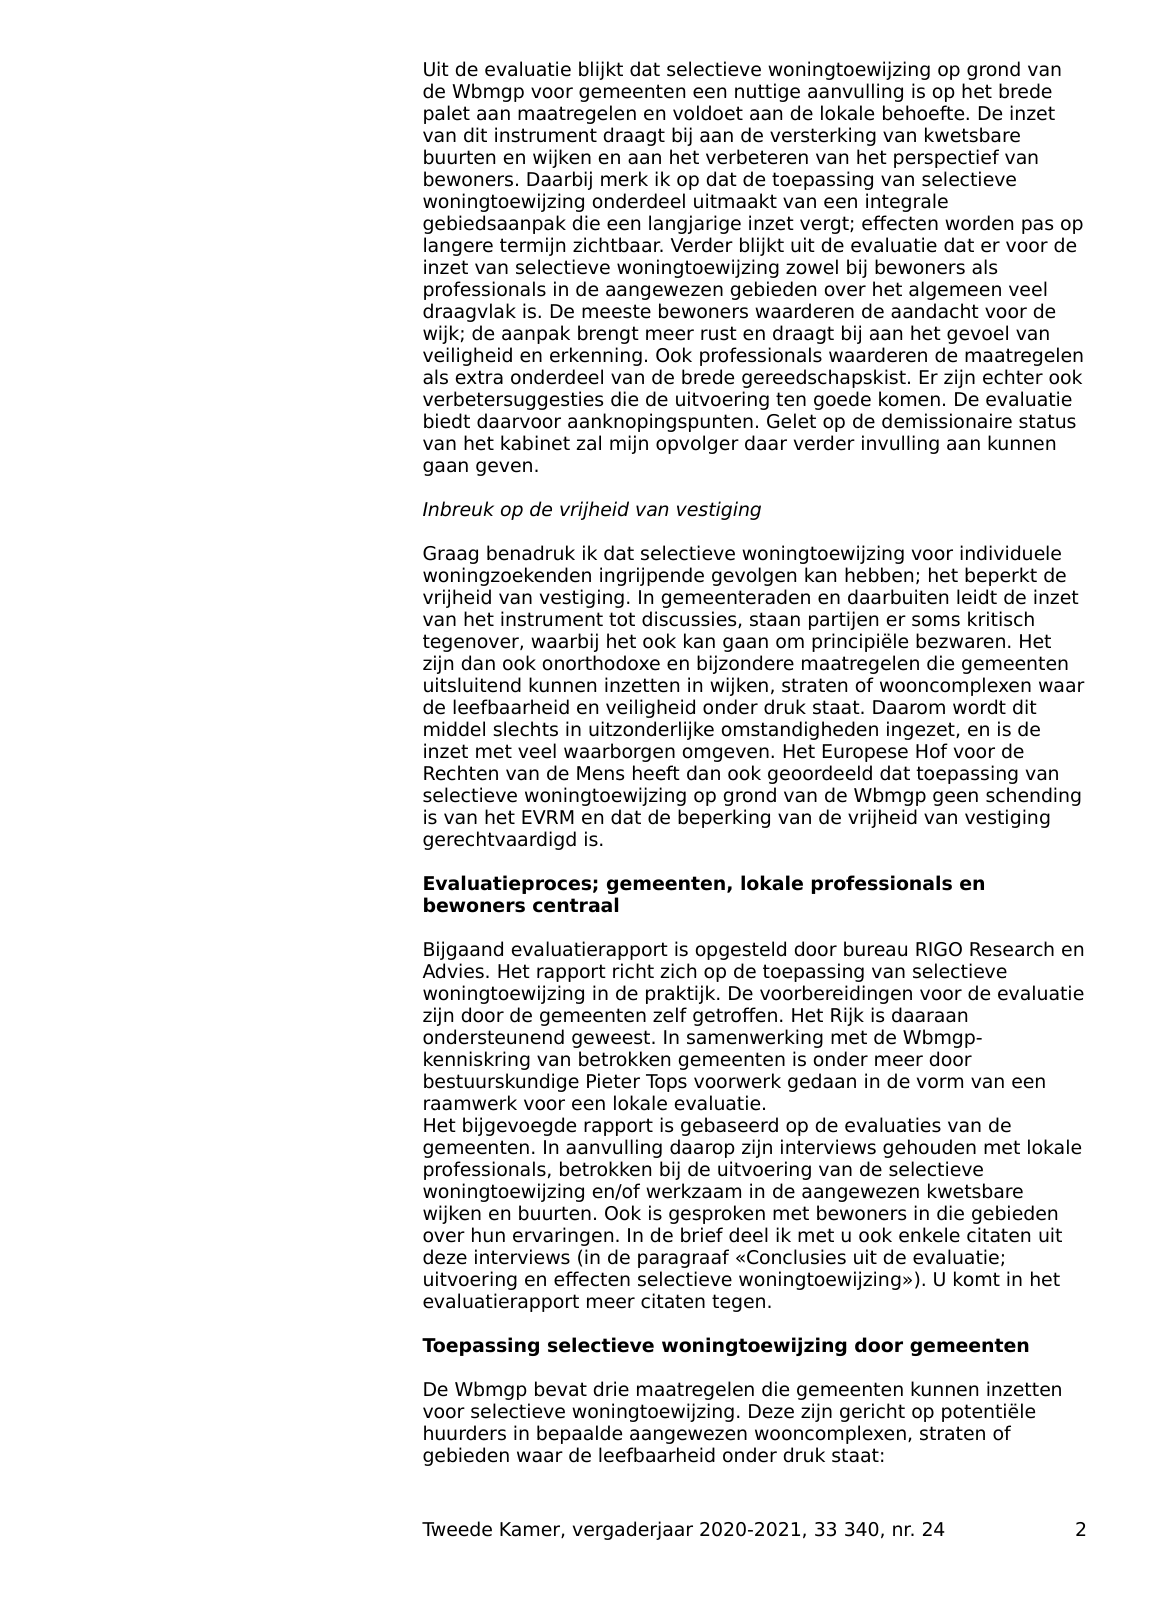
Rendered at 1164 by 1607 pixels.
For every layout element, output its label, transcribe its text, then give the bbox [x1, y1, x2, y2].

text Het bijgevoegde rapport is gebaseerd op de evaluaties van de gemeenten. In aanvulling daarop zijn interviews gehouden met lokale professionals, betrokken bij de uitvoering van de selectieve woningtoewijzing en/of werkzaam in de aangewezen kwetsbare wijken en buurten. Ook is gesproken met bewoners in die gebieden over hun ervaringen. In de brief deel ik met u ook enkele citaten uit deze interviews (in de paragraaf «Conclusies uit de evaluatie; uitvoering en effecten selectieve woningtoewijzing»). U komt in het evaluatierapport meer citaten tegen. [422, 1115, 1087, 1313]
text Uit de evaluatie blijkt dat selectieve woningtoewijzing op grond van de Wbmgp voor gemeenten een nuttige aanvulling is op het brede palet aan maatregelen en voldoet aan de lokale behoefte. De inzet van dit instrument draagt bij aan de versterking van kwetsbare buurten en wijken en aan het verbeteren van het perspectief van bewoners. Daarbij merk ik op dat de toepassing van selectieve woningtoewijzing onderdeel uitmaakt van een integrale gebiedsaanpak die een langjarige inzet vergt; effecten worden pas op langere termijn zichtbaar. Verder blijkt uit de evaluatie dat er voor de inzet van selectieve woningtoewijzing zowel bij bewoners als professionals in de aangewezen gebieden over het algemeen veel draagvlak is. De meeste bewoners waarderen de aandacht voor de wijk; de aanpak brengt meer rust en draagt bij aan het gevoel van veiligheid en erkenning. Ook professionals waarderen de maatregelen als extra onderdeel van de brede gereedschapskist. Er zijn echter ook verbetersuggesties die de uitvoering ten goede komen. De evaluatie biedt daarvoor aanknopingspunten. Gelet op de demissionaire status van het kabinet zal mijn opvolger daar verder invulling aan kunnen gaan geven. [422, 59, 1087, 477]
subtitle Inbreuk op de vrijheid van vestiging [422, 499, 1087, 521]
text De Wbmgp bevat drie maatregelen die gemeenten kunnen inzetten voor selectieve woningtoewijzing. Deze zijn gericht op potentiële huurders in bepaalde aangewezen wooncomplexen, straten of gebieden waar de leefbaarheid onder druk staat: [422, 1379, 1087, 1467]
subtitle Toepassing selectieve woningtoewijzing door gemeenten [422, 1335, 1087, 1357]
text Bijgaand evaluatierapport is opgesteld door bureau RIGO Research en Advies. Het rapport richt zich op de toepassing van selectieve woningtoewijzing in de praktijk. De voorbereidingen voor de evaluatie zijn door de gemeenten zelf getroffen. Het Rijk is daaraan ondersteunend geweest. In samenwerking met de Wbmgp-kenniskring van betrokken gemeenten is onder meer door bestuurskundige Pieter Tops voorwerk gedaan in de vorm van een raamwerk voor een lokale evaluatie. [422, 939, 1087, 1115]
subtitle Evaluatieproces; gemeenten, lokale professionals en bewoners centraal [422, 873, 1087, 917]
text Graag benadruk ik dat selectieve woningtoewijzing voor individuele woningzoekenden ingrijpende gevolgen kan hebben; het beperkt de vrijheid van vestiging. In gemeenteraden en daarbuiten leidt de inzet van het instrument tot discussies, staan partijen er soms kritisch tegenover, waarbij het ook kan gaan om principiële bezwaren. Het zijn dan ook onorthodoxe en bijzondere maatregelen die gemeenten uitsluitend kunnen inzetten in wijken, straten of wooncomplexen waar de leefbaarheid en veiligheid onder druk staat. Daarom wordt dit middel slechts in uitzonderlijke omstandigheden ingezet, en is de inzet met veel waarborgen omgeven. Het Europese Hof voor de Rechten van de Mens heeft dan ook geoordeeld dat toepassing van selectieve woningtoewijzing op grond van de Wbmgp geen schending is van het EVRM en dat de beperking van de vrijheid van vestiging gerechtvaardigd is. [422, 543, 1087, 851]
